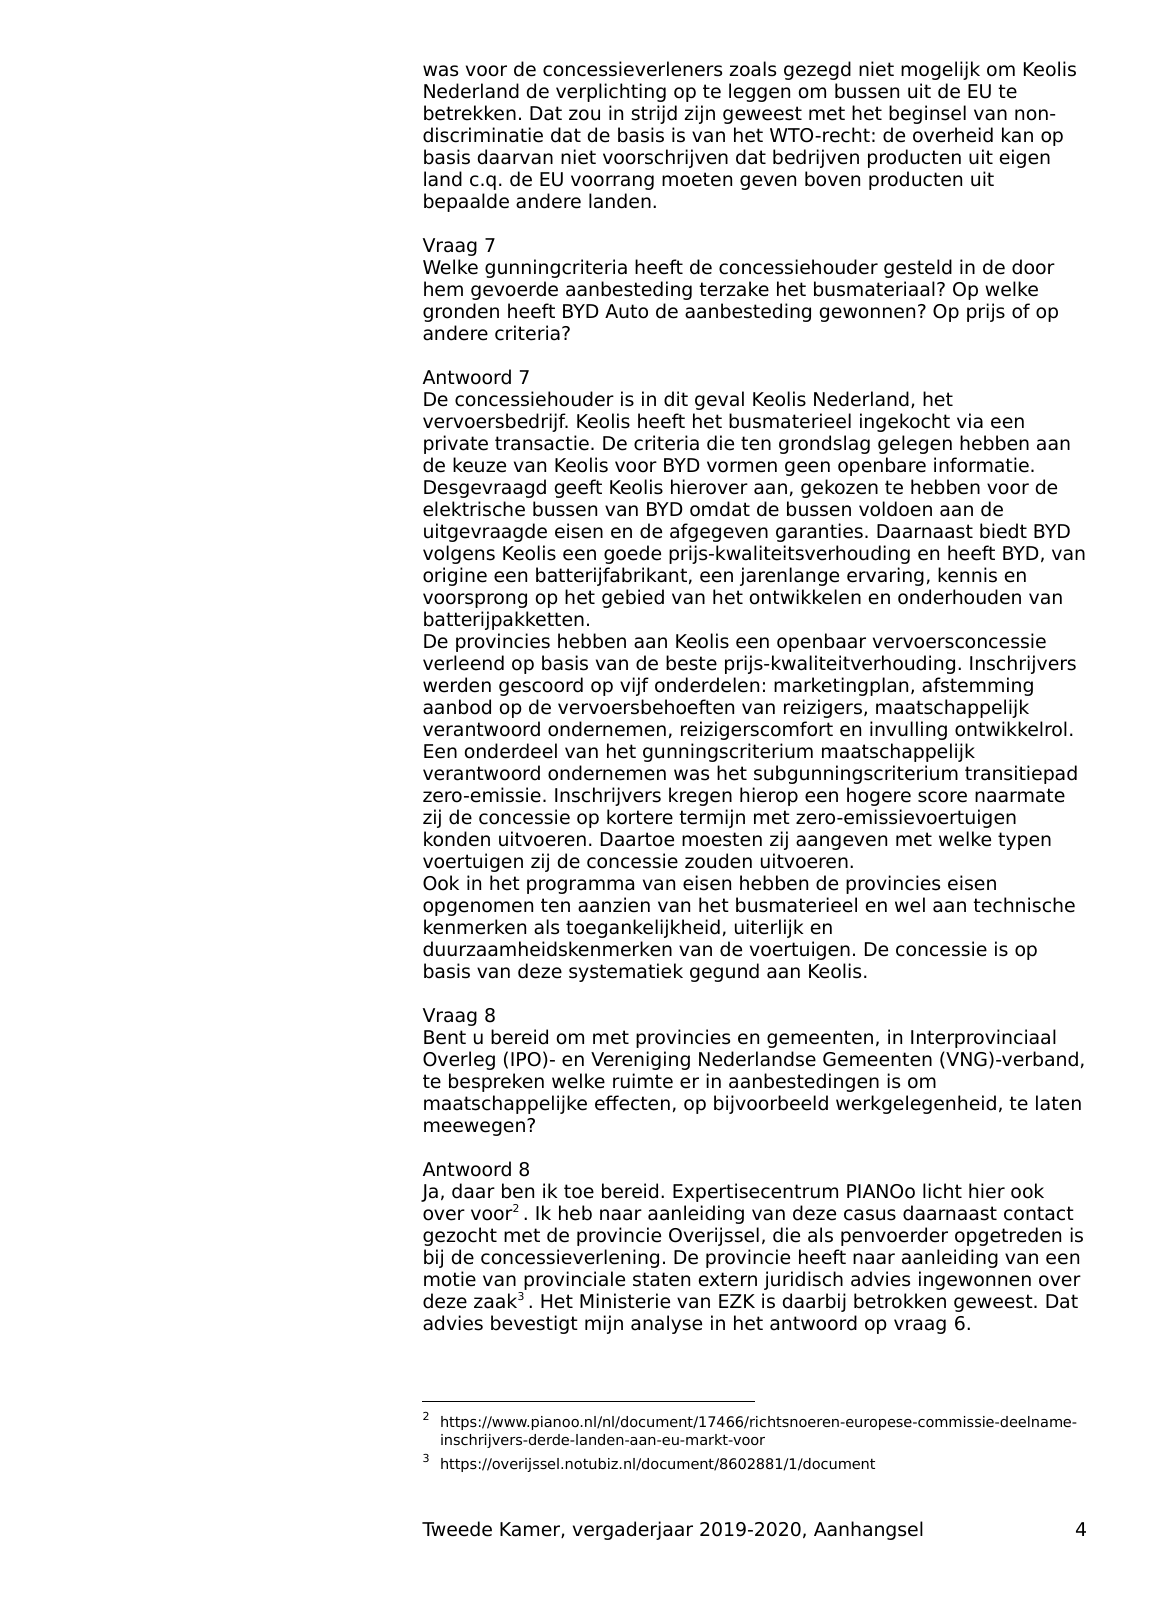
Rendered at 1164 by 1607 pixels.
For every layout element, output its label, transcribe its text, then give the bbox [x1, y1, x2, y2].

text Ja, daar ben ik toe bereid. Expertisecentrum PIANOo licht hier ook over voor. Ik heb naar aanleiding van deze casus daarnaast contact gezocht met de provincie Overijssel, die als penvoerder opgetreden is bij de concessieverlening. De provincie heeft naar aanleiding van een motie van provinciale staten extern juridisch advies ingewonnen over deze zaak. Het Ministerie van EZK is daarbij betrokken geweest. Dat advies bevestigt mijn analyse in het antwoord op vraag 6. [422, 1181, 1087, 1335]
text https://www.pianoo.nl/nl/document/17466/richtsnoeren-europese-commissie-deelname-inschrijvers-derde-landen-aan-eu-markt-voor [422, 1410, 1087, 1449]
text Antwoord 8 [422, 1159, 1087, 1181]
text De provincies hebben aan Keolis een openbaar vervoersconcessie verleend op basis van de beste prijs-kwaliteitverhouding. Inschrijvers werden gescoord op vijf onderdelen: marketingplan, afstemming aanbod op de vervoersbehoeften van reizigers, maatschappelijk verantwoord ondernemen, reizigerscomfort en invulling ontwikkelrol. Een onderdeel van het gunningscriterium maatschappelijk verantwoord ondernemen was het subgunningscriterium transitiepad zero-emissie. Inschrijvers kregen hierop een hogere score naarmate zij de concessie op kortere termijn met zero-emissievoertuigen konden uitvoeren. Daartoe moesten zij aangeven met welke typen voertuigen zij de concessie zouden uitvoeren. [422, 631, 1087, 873]
text https://overijssel.notubiz.nl/document/8602881/1/document [422, 1452, 1087, 1474]
text Vraag 7 [422, 235, 1087, 257]
text Welke gunningcriteria heeft de concessiehouder gesteld in de door hem gevoerde aanbesteding terzake het busmateriaal? Op welke gronden heeft BYD Auto de aanbesteding gewonnen? Op prijs of op andere criteria? [422, 257, 1087, 345]
text was voor de concessieverleners zoals gezegd niet mogelijk om Keolis Nederland de verplichting op te leggen om bussen uit de EU te betrekken. Dat zou in strijd zijn geweest met het beginsel van non-discriminatie dat de basis is van het WTO-recht: de overheid kan op basis daarvan niet voorschrijven dat bedrijven producten uit eigen land c.q. de EU voorrang moeten geven boven producten uit bepaalde andere landen. [422, 59, 1087, 213]
text Vraag 8 [422, 1005, 1087, 1027]
text Ook in het programma van eisen hebben de provincies eisen opgenomen ten aanzien van het busmaterieel en wel aan technische kenmerken als toegankelijkheid, uiterlijk en duurzaamheidskenmerken van de voertuigen. De concessie is op basis van deze systematiek gegund aan Keolis. [422, 873, 1087, 983]
text De concessiehouder is in dit geval Keolis Nederland, het vervoersbedrijf. Keolis heeft het busmaterieel ingekocht via een private transactie. De criteria die ten grondslag gelegen hebben aan de keuze van Keolis voor BYD vormen geen openbare informatie. Desgevraagd geeft Keolis hierover aan, gekozen te hebben voor de elektrische bussen van BYD omdat de bussen voldoen aan de uitgevraagde eisen en de afgegeven garanties. Daarnaast biedt BYD volgens Keolis een goede prijs-kwaliteitsverhouding en heeft BYD, van origine een batterijfabrikant, een jarenlange ervaring, kennis en voorsprong op het gebied van het ontwikkelen en onderhouden van batterijpakketten. [422, 389, 1087, 631]
text Bent u bereid om met provincies en gemeenten, in Interprovinciaal Overleg (IPO)- en Vereniging Nederlandse Gemeenten (VNG)-verband, te bespreken welke ruimte er in aanbestedingen is om maatschappelijke effecten, op bijvoorbeeld werkgelegenheid, te laten meewegen? [422, 1027, 1087, 1137]
text Antwoord 7 [422, 367, 1087, 389]
